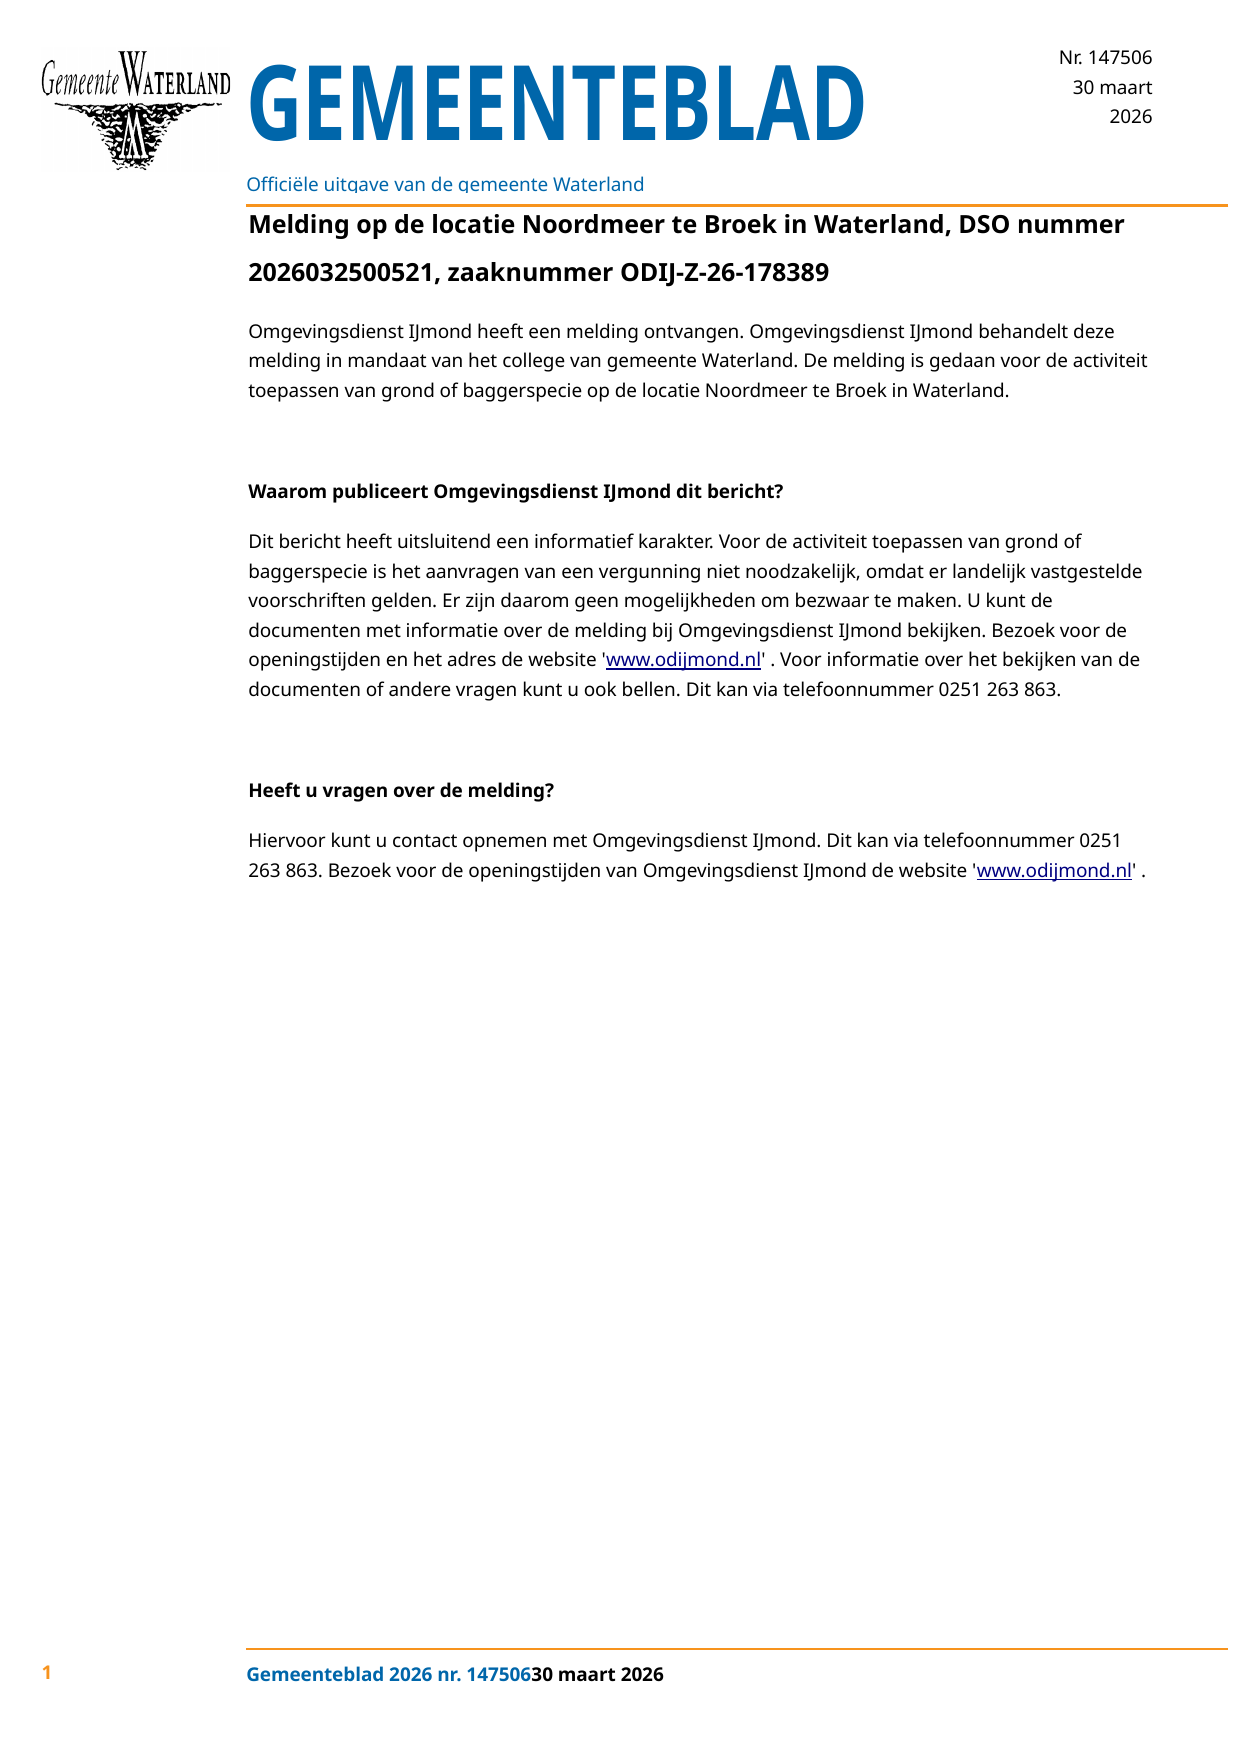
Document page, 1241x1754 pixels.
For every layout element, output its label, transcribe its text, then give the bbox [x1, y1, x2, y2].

text Heeft u vragen over de melding? [248, 777, 1152, 803]
text Hiervoor kunt u contact opnemen met Omgevingsdienst IJmond. Dit kan via telefoonnummer 0251 263 863. Bezoek voor de openingstijden van Omgevingsdienst IJmond de website 'www.odijmond.nl' . [248, 827, 1152, 883]
text Waarom publiceert Omgevingsdienst IJmond dit bericht? [248, 478, 1152, 504]
text Omgevingsdienst IJmond heeft een melding ontvangen. Omgevingsdienst IJmond behandelt deze melding in mandaat van het college van gemeente Waterland. De melding is gedaan voor de activiteit toepassen van grond of baggerspecie op de locatie Noordmeer te Broek in Waterland. [248, 318, 1152, 403]
picture [41, 47, 231, 172]
text Dit bericht heeft uitsluitend een informatief karakter. Voor de activiteit toepassen van grond of baggerspecie is het aanvragen van een vergunning niet noodzakelijk, omdat er landelijk vastgestelde voorschriften gelden. Er zijn daarom geen mogelijkheden om bezwaar te maken. U kunt de documenten met informatie over de melding bij Omgevingsdienst IJmond bekijken. Bezoek voor de openingstijden en het adres de website 'www.odijmond.nl' . Voor informatie over het bekijken van de documenten of andere vragen kunt u ook bellen. Dit kan via telefoonnummer 0251 263 863. [248, 528, 1152, 702]
text Melding op de locatie Noordmeer te Broek in Waterland, DSO nummer 2026032500521, zaaknummer ODIJ-Z-26-178389 [248, 207, 1152, 288]
